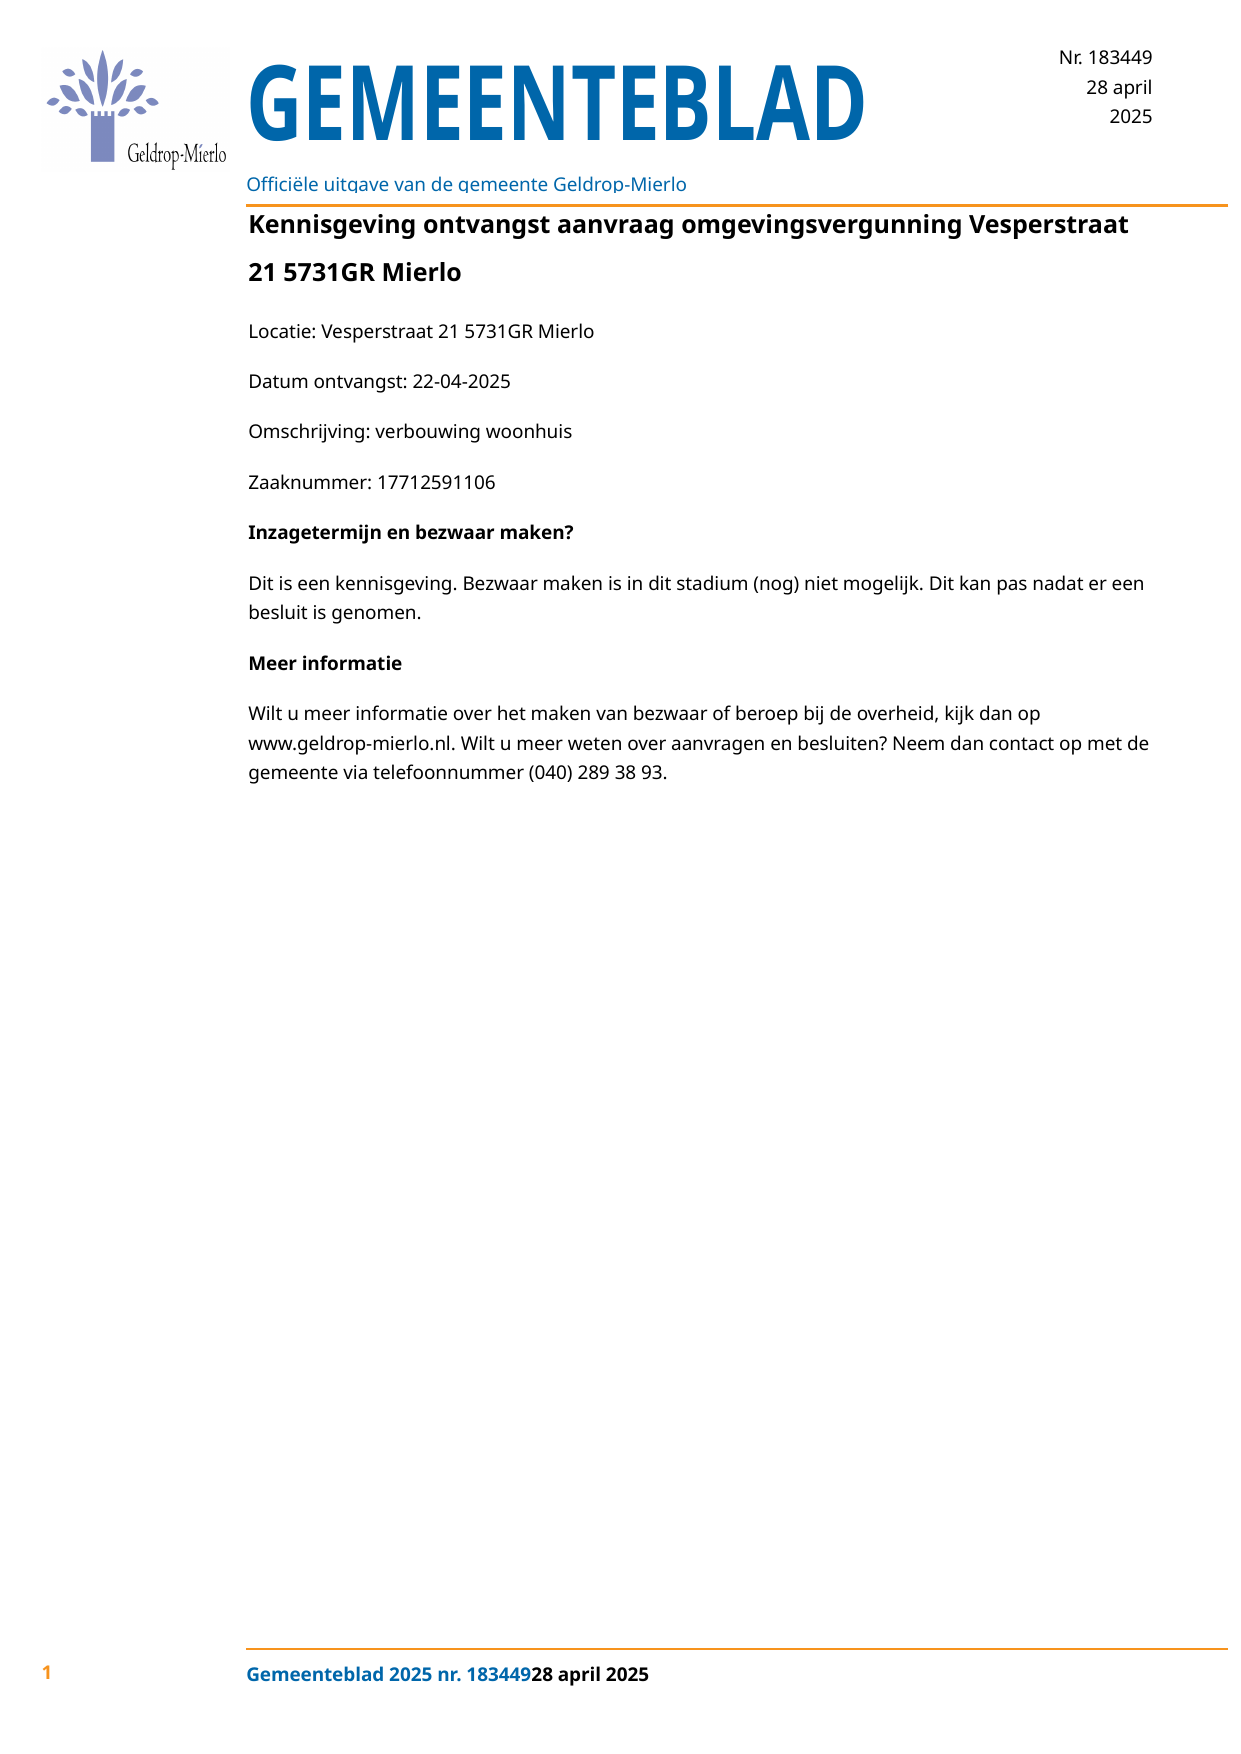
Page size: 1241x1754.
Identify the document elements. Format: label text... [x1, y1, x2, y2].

text Locatie: Vesperstraat 21 5731GR Mierlo [248, 318, 1152, 344]
text Dit is een kennisgeving. Bezwaar maken is in dit stadium (nog) niet mogelijk. Dit kan pas nadat er een besluit is genomen. [248, 570, 1152, 625]
picture [41, 47, 231, 172]
text Omschrijving: verbouwing woonhuis [248, 419, 1152, 444]
text Zaaknummer: 17712591106 [248, 469, 1152, 495]
text Datum ontvangst: 22-04-2025 [248, 368, 1152, 394]
text Meer informatie [248, 650, 1152, 676]
text Kennisgeving ontvangst aanvraag omgevingsvergunning Vesperstraat 21 5731GR Mierlo [248, 207, 1152, 288]
text Wilt u meer informatie over het maken van bezwaar of beroep bij de overheid, kijk dan op www.geldrop-mierlo.nl. Wilt u meer weten over aanvragen en besluiten? Neem dan contact op met de gemeente via telefoonnummer (040) 289 38 93. [248, 700, 1152, 785]
text Inzagetermijn en bezwaar maken? [248, 519, 1152, 545]
